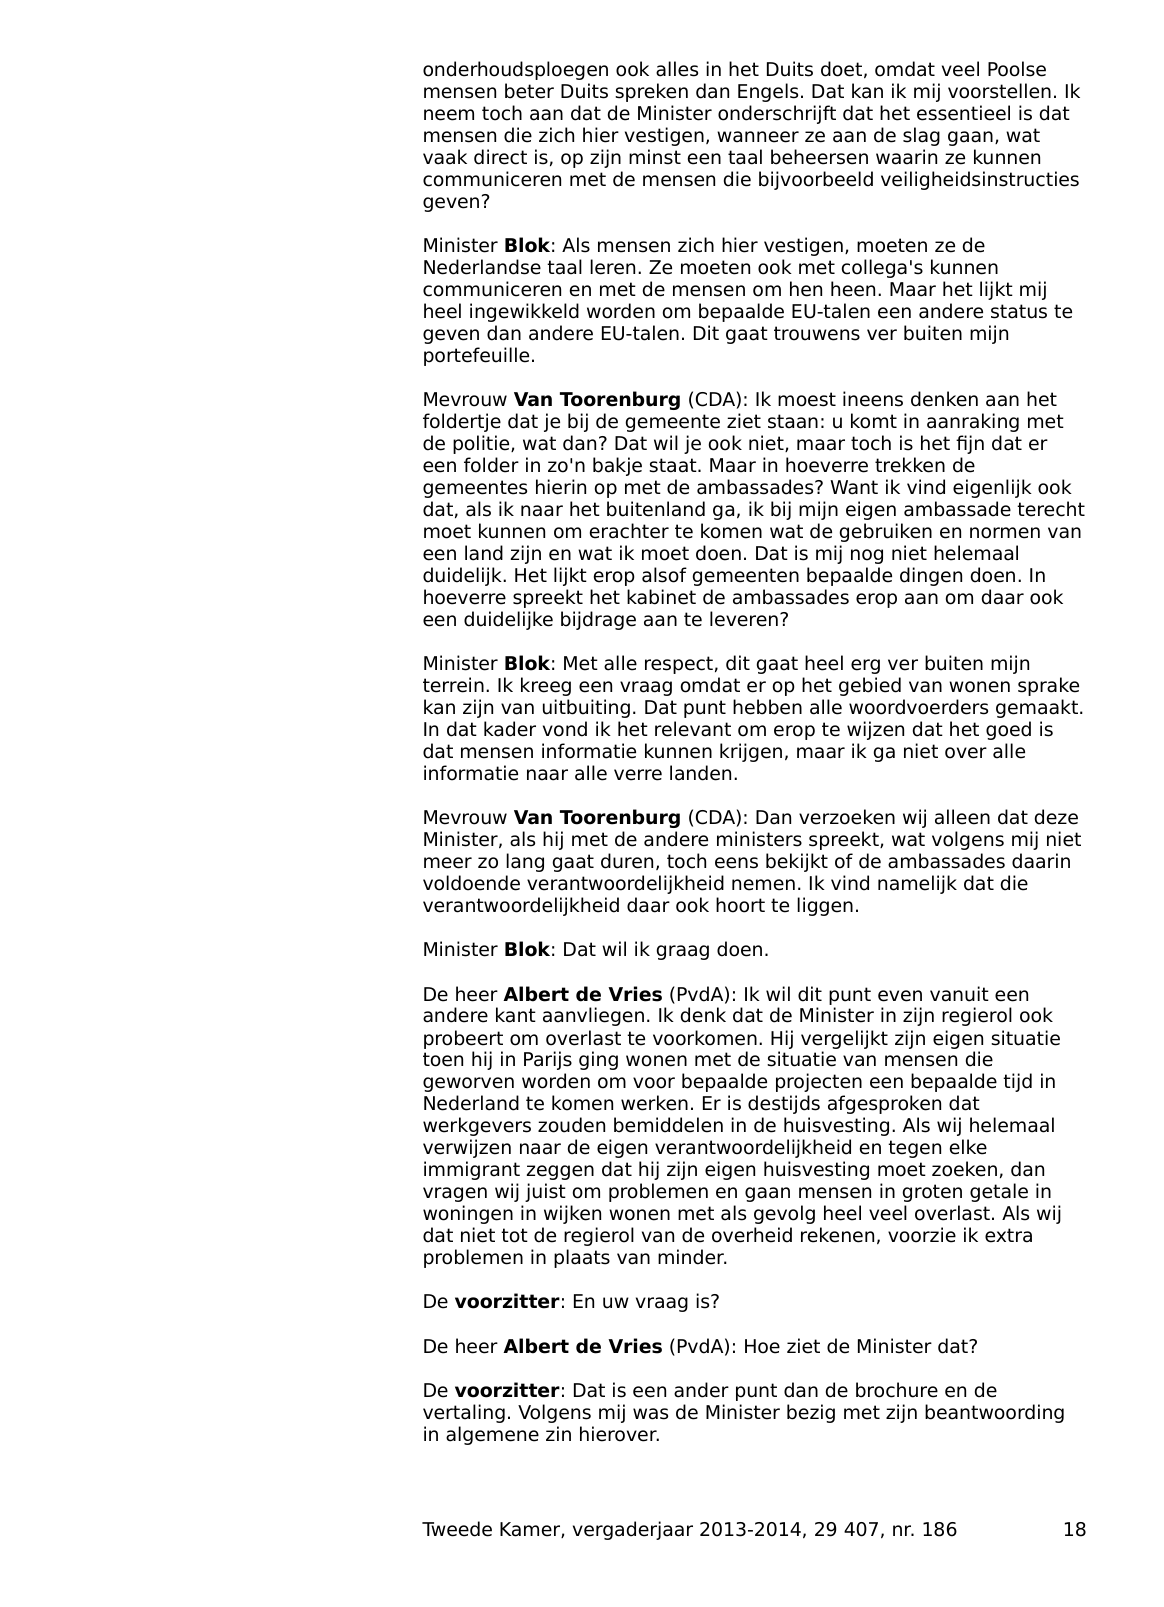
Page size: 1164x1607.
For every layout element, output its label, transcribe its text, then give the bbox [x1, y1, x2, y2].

text Minister Blok: Met alle respect, dit gaat heel erg ver buiten mijn terrein. Ik kreeg een vraag omdat er op het gebied van wonen sprake kan zijn van uitbuiting. Dat punt hebben alle woordvoerders gemaakt. In dat kader vond ik het relevant om erop te wijzen dat het goed is dat mensen informatie kunnen krijgen, maar ik ga niet over alle informatie naar alle verre landen. [422, 653, 1087, 785]
text De voorzitter: Dat is een ander punt dan de brochure en de vertaling. Volgens mij was de Minister bezig met zijn beantwoording in algemene zin hierover. [422, 1380, 1087, 1446]
text De heer Albert de Vries (PvdA): Hoe ziet de Minister dat? [422, 1336, 1087, 1357]
text Mevrouw Van Toorenburg (CDA): Ik moest ineens denken aan het foldertje dat je bij de gemeente ziet staan: u komt in aanraking met de politie, wat dan? Dat wil je ook niet, maar toch is het fijn dat er een folder in zo'n bakje staat. Maar in hoeverre trekken de gemeentes hierin op met de ambassades? Want ik vind eigenlijk ook dat, als ik naar het buitenland ga, ik bij mijn eigen ambassade terecht moet kunnen om erachter te komen wat de gebruiken en normen van een land zijn en wat ik moet doen. Dat is mij nog niet helemaal duidelijk. Het lijkt erop alsof gemeenten bepaalde dingen doen. In hoeverre spreekt het kabinet de ambassades erop aan om daar ook een duidelijke bijdrage aan te leveren? [422, 389, 1087, 631]
text Minister Blok: Als mensen zich hier vestigen, moeten ze de Nederlandse taal leren. Ze moeten ook met collega's kunnen communiceren en met de mensen om hen heen. Maar het lijkt mij heel ingewikkeld worden om bepaalde EU-talen een andere status te geven dan andere EU-talen. Dit gaat trouwens ver buiten mijn portefeuille. [422, 235, 1087, 367]
text De heer Albert de Vries (PvdA): Ik wil dit punt even vanuit een andere kant aanvliegen. Ik denk dat de Minister in zijn regierol ook probeert om overlast te voorkomen. Hij vergelijkt zijn eigen situatie toen hij in Parijs ging wonen met de situatie van mensen die geworven worden om voor bepaalde projecten een bepaalde tijd in Nederland te komen werken. Er is destijds afgesproken dat werkgevers zouden bemiddelen in de huisvesting. Als wij helemaal verwijzen naar de eigen verantwoordelijkheid en tegen elke immigrant zeggen dat hij zijn eigen huisvesting moet zoeken, dan vragen wij juist om problemen en gaan mensen in groten getale in woningen in wijken wonen met als gevolg heel veel overlast. Als wij dat niet tot de regierol van de overheid rekenen, voorzie ik extra problemen in plaats van minder. [422, 983, 1087, 1269]
text De voorzitter: En uw vraag is? [422, 1291, 1087, 1313]
text onderhoudsploegen ook alles in het Duits doet, omdat veel Poolse mensen beter Duits spreken dan Engels. Dat kan ik mij voorstellen. Ik neem toch aan dat de Minister onderschrijft dat het essentieel is dat mensen die zich hier vestigen, wanneer ze aan de slag gaan, wat vaak direct is, op zijn minst een taal beheersen waarin ze kunnen communiceren met de mensen die bijvoorbeeld veiligheidsinstructies geven? [422, 59, 1087, 213]
text Mevrouw Van Toorenburg (CDA): Dan verzoeken wij alleen dat deze Minister, als hij met de andere ministers spreekt, wat volgens mij niet meer zo lang gaat duren, toch eens bekijkt of de ambassades daarin voldoende verantwoordelijkheid nemen. Ik vind namelijk dat die verantwoordelijkheid daar ook hoort te liggen. [422, 807, 1087, 917]
text Minister Blok: Dat wil ik graag doen. [422, 939, 1087, 961]
